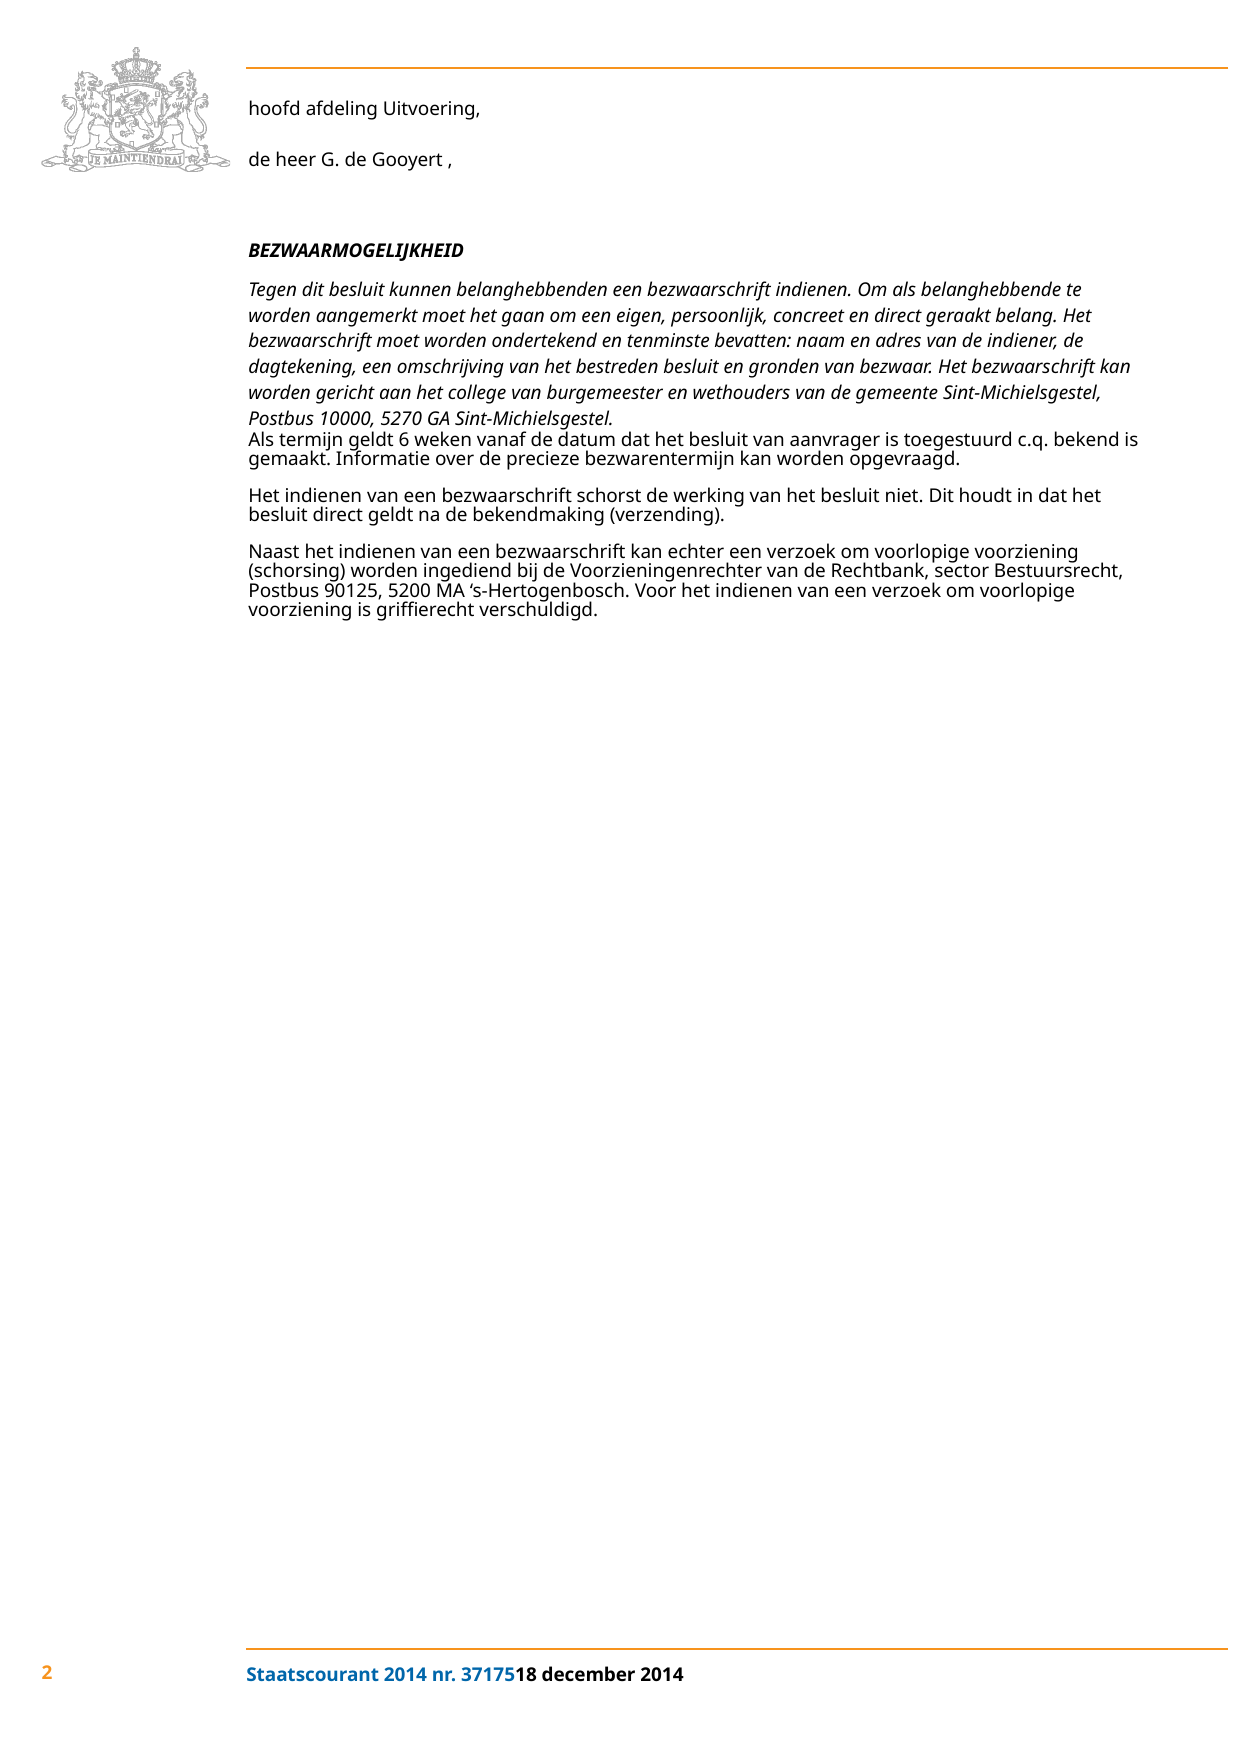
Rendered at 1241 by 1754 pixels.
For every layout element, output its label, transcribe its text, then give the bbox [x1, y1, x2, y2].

text BEZWAARMOGELIJKHEID [248, 237, 1152, 263]
text de heer G. de Gooyert , [248, 146, 1152, 172]
text Naast het indienen van een bezwaarschrift kan echter een verzoek om voorlopige voorziening (schorsing) worden ingediend bij de Voorzieningenrechter van de Rechtbank, sector Bestuursrecht, Postbus 90125, 5200 MA ‘s-Hertogenbosch. Voor het indienen van een verzoek om voorlopige voorziening is griffierecht verschuldigd. [248, 543, 1152, 620]
text Het indienen van een bezwaarschrift schorst de werking van het besluit niet. Dit houdt in dat het besluit direct geldt na de bekendmaking (verzending). [248, 487, 1152, 525]
text Als termijn geldt 6 weken vanaf de datum dat het besluit van aanvrager is toegestuurd c.q. bekend is gemaakt. Informatie over de precieze bezwarentermijn kan worden opgevraagd. [248, 431, 1152, 469]
text hoofd afdeling Uitvoering, [248, 95, 1152, 121]
picture [41, 47, 231, 172]
text Tegen dit besluit kunnen belanghebbenden een bezwaarschrift indienen. Om als belanghebbende te worden aangemerkt moet het gaan om een eigen, persoonlijk, concreet en direct geraakt belang. Het bezwaarschrift moet worden ondertekend en tenminste bevatten: naam en adres van de indiener, de dagtekening, een omschrijving van het bestreden besluit en gronden van bezwaar. Het bezwaarschrift kan worden gericht aan het college van burgemeester en wethouders van de gemeente Sint-Michielsgestel, Postbus 10000, 5270 GA Sint-Michielsgestel. [248, 276, 1152, 431]
